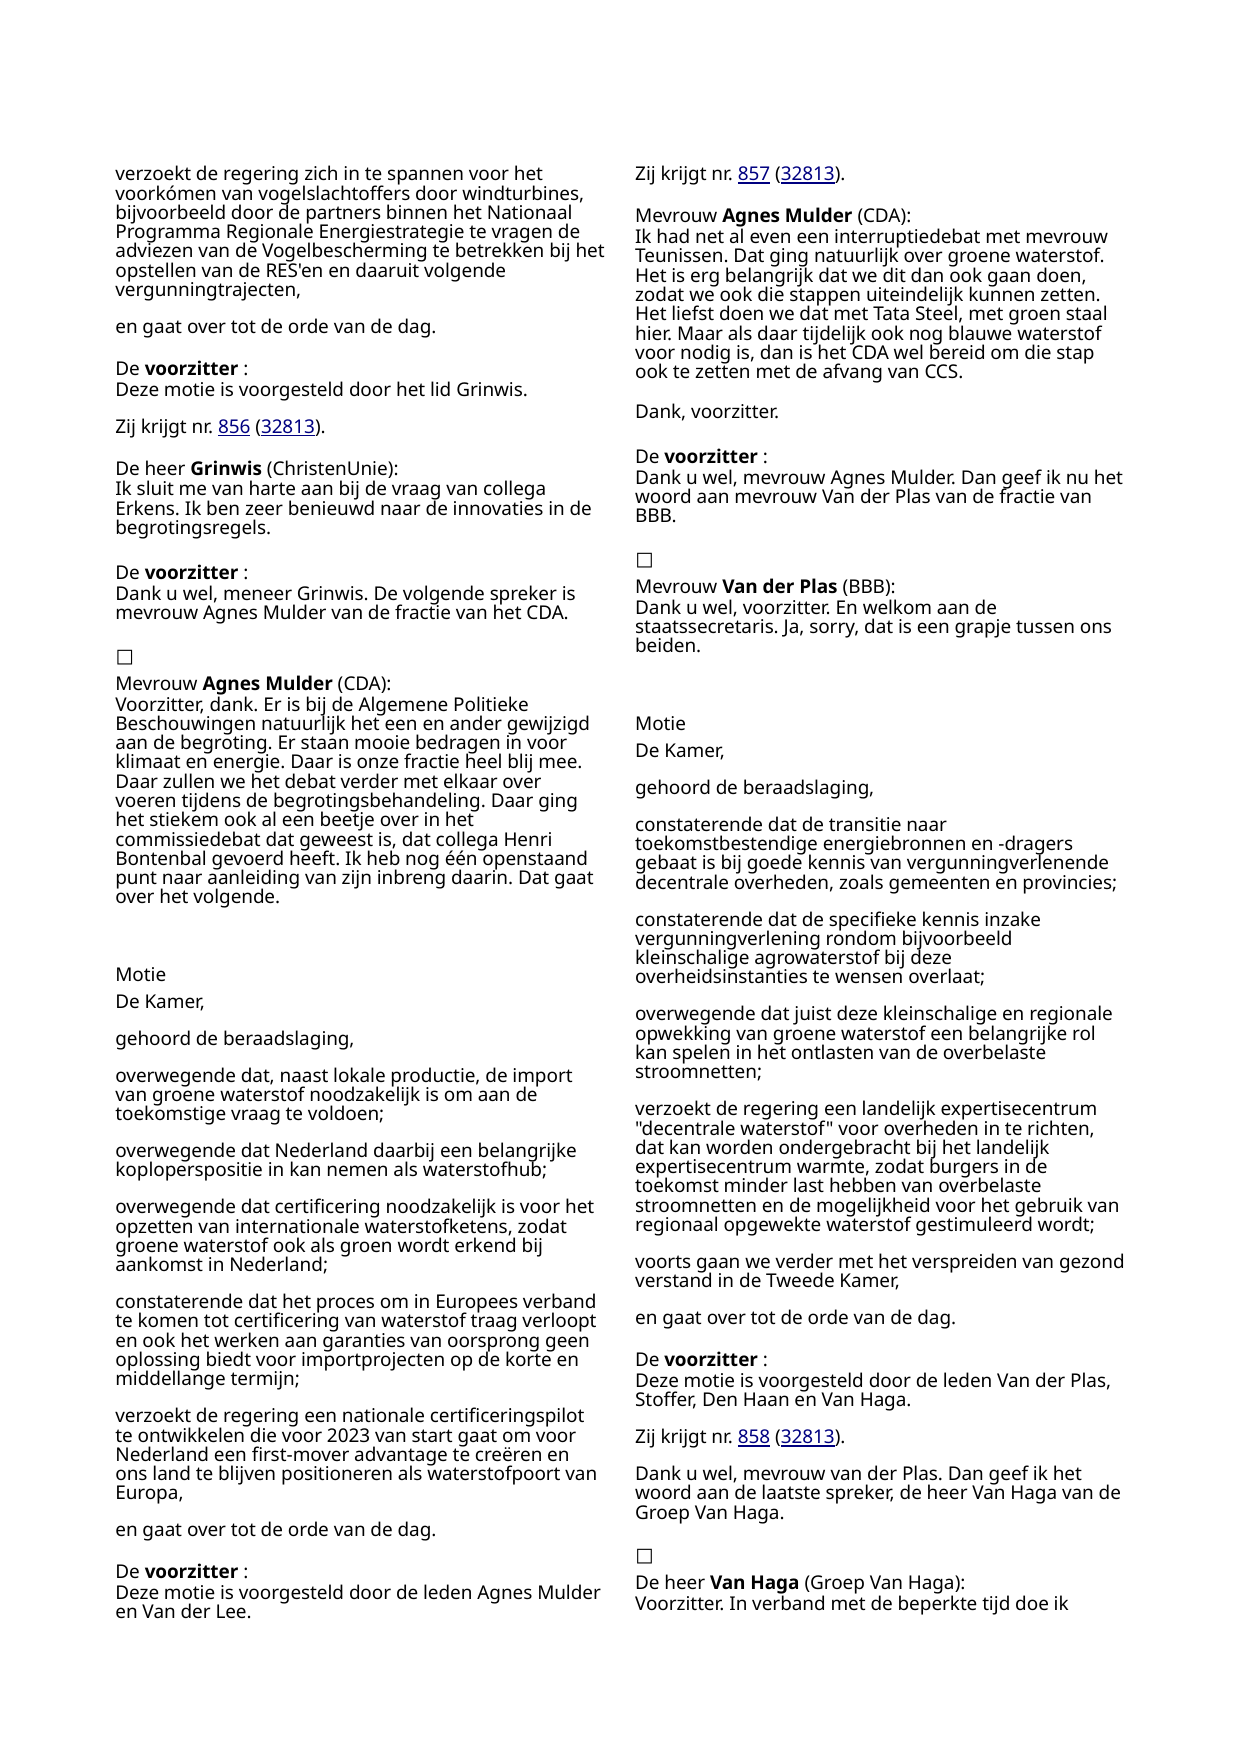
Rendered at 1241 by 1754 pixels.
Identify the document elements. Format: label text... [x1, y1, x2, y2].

text constaterende dat de specifieke kennis inzake vergunningverlening rondom bijvoorbeeld kleinschalige agrowaterstof bij deze overheidsinstanties te wensen overlaat; [635, 911, 1125, 988]
text De voorzitter : [635, 1346, 1125, 1372]
text en gaat over tot de orde van de dag. [635, 1309, 1125, 1328]
text overwegende dat Nederland daarbij een belangrijke koploperspositie in kan nemen als waterstofhub; [115, 1142, 605, 1181]
text De Kamer, [635, 742, 1125, 761]
text en gaat over tot de orde van de dag. [115, 318, 605, 337]
text Deze motie is voorgesteld door de leden Agnes Mulder en Van der Lee. [115, 1584, 605, 1623]
text verzoekt de regering zich in te spannen voor het voorkómen van vogelslachtoffers door windturbines, bijvoorbeeld door de partners binnen het Nationaal Programma Regionale Energiestrategie te vragen de adviezen van de Vogelbescherming te betrekken bij het opstellen van de RES'en en daaruit volgende vergunningtrajecten, [115, 165, 605, 300]
text Zij krijgt nr. 856 (32813). [115, 418, 605, 437]
text verzoekt de regering een landelijk expertisecentrum "decentrale waterstof" voor overheden in te richten, dat kan worden ondergebracht bij het landelijk expertisecentrum warmte, zodat burgers in de toekomst minder last hebben van overbelaste stroomnetten en de mogelijkheid voor het gebruik van regionaal opgewekte waterstof gestimuleerd wordt; [635, 1100, 1125, 1235]
text ⬜ [635, 547, 1125, 573]
text Zij krijgt nr. 857 (32813). [635, 165, 1125, 184]
text De voorzitter : [635, 443, 1125, 469]
text Dank u wel, mevrouw Agnes Mulder. Dan geef ik nu het woord aan mevrouw Van der Plas van de fractie van BBB. [635, 469, 1125, 527]
text De heer Grinwis (ChristenUnie): [115, 455, 605, 480]
text Dank u wel, voorzitter. En welkom aan de staatssecretaris. Ja, sorry, dat is een grapje tussen ons beiden. [635, 599, 1125, 657]
text Dank u wel, meneer Grinwis. De volgende spreker is mevrouw Agnes Mulder van de fractie van het CDA. [115, 585, 605, 623]
text De Kamer, [115, 993, 605, 1012]
text Mevrouw Van der Plas (BBB): [635, 573, 1125, 599]
text Deze motie is voorgesteld door het lid Grinwis. [115, 381, 605, 400]
text constaterende dat de transitie naar toekomstbestendige energiebronnen en -dragers gebaat is bij goede kennis van vergunningverlenende decentrale overheden, zoals gemeenten en provincies; [635, 816, 1125, 893]
text Motie [635, 710, 1125, 736]
text De heer Van Haga (Groep Van Haga): [635, 1569, 1125, 1595]
text Ik sluit me van harte aan bij de vraag van collega Erkens. Ik ben zeer benieuwd naar de innovaties in de begrotingsregels. [115, 480, 605, 538]
text ⬜ [115, 644, 605, 670]
text Ik had net al even een interruptiedebat met mevrouw Teunissen. Dat ging natuurlijk over groene waterstof. Het is erg belangrijk dat we dit dan ook gaan doen, zodat we ook die stappen uiteindelijk kunnen zetten. Het liefst doen we dat met Tata Steel, met groen staal hier. Maar als daar tijdelijk ook nog blauwe waterstof voor nodig is, dan is het CDA wel bereid om die stap ook te zetten met de afvang van CCS. [635, 228, 1125, 382]
text en gaat over tot de orde van de dag. [115, 1521, 605, 1541]
text De voorzitter : [115, 355, 605, 381]
text ⬜ [635, 1544, 1125, 1569]
text Dank u wel, mevrouw van der Plas. Dan geef ik het woord aan de laatste spreker, de heer Van Haga van de Groep Van Haga. [635, 1465, 1125, 1523]
text Dank, voorzitter. [635, 403, 1125, 422]
text Mevrouw Agnes Mulder (CDA): [635, 202, 1125, 228]
text gehoord de beraadslaging, [635, 779, 1125, 798]
text Voorzitter. In verband met de beperkte tijd doe ik [635, 1595, 1125, 1614]
text voorts gaan we verder met het verspreiden van gezond verstand in de Tweede Kamer, [635, 1253, 1125, 1291]
text overwegende dat, naast lokale productie, de import van groene waterstof noodzakelijk is om aan de toekomstige vraag te voldoen; [115, 1067, 605, 1124]
text constaterende dat het proces om in Europees verband te komen tot certificering van waterstof traag verloopt en ook het werken aan garanties van oorsprong geen oplossing biedt voor importprojecten op de korte en middellange termijn; [115, 1293, 605, 1389]
text Deze motie is voorgesteld door de leden Van der Plas, Stoffer, Den Haan en Van Haga. [635, 1372, 1125, 1410]
text De voorzitter : [115, 1558, 605, 1584]
text Voorzitter, dank. Er is bij de Algemene Politieke Beschouwingen natuurlijk het een en ander gewijzigd aan de begroting. Er staan mooie bedragen in voor klimaat en energie. Daar is onze fractie heel blij mee. Daar zullen we het debat verder met elkaar over voeren tijdens de begrotingsbehandeling. Daar ging het stiekem ook al een beetje over in het commissiedebat dat geweest is, dat collega Henri Bontenbal gevoerd heeft. Ik heb nog één openstaand punt naar aanleiding van zijn inbreng daarin. Dat gaat over het volgende. [115, 696, 605, 908]
text verzoekt de regering een nationale certificeringspilot te ontwikkelen die voor 2023 van start gaat om voor Nederland een first-mover advantage te creëren en ons land te blijven positioneren als waterstofpoort van Europa, [115, 1407, 605, 1504]
text gehoord de beraadslaging, [115, 1030, 605, 1049]
text Mevrouw Agnes Mulder (CDA): [115, 670, 605, 696]
text overwegende dat certificering noodzakelijk is voor het opzetten van internationale waterstofketens, zodat groene waterstof ook als groen wordt erkend bij aankomst in Nederland; [115, 1198, 605, 1276]
text De voorzitter : [115, 559, 605, 585]
text overwegende dat juist deze kleinschalige en regionale opwekking van groene waterstof een belangrijke rol kan spelen in het ontlasten van de overbelaste stroomnetten; [635, 1005, 1125, 1082]
text Zij krijgt nr. 858 (32813). [635, 1428, 1125, 1447]
text Motie [115, 961, 605, 987]
